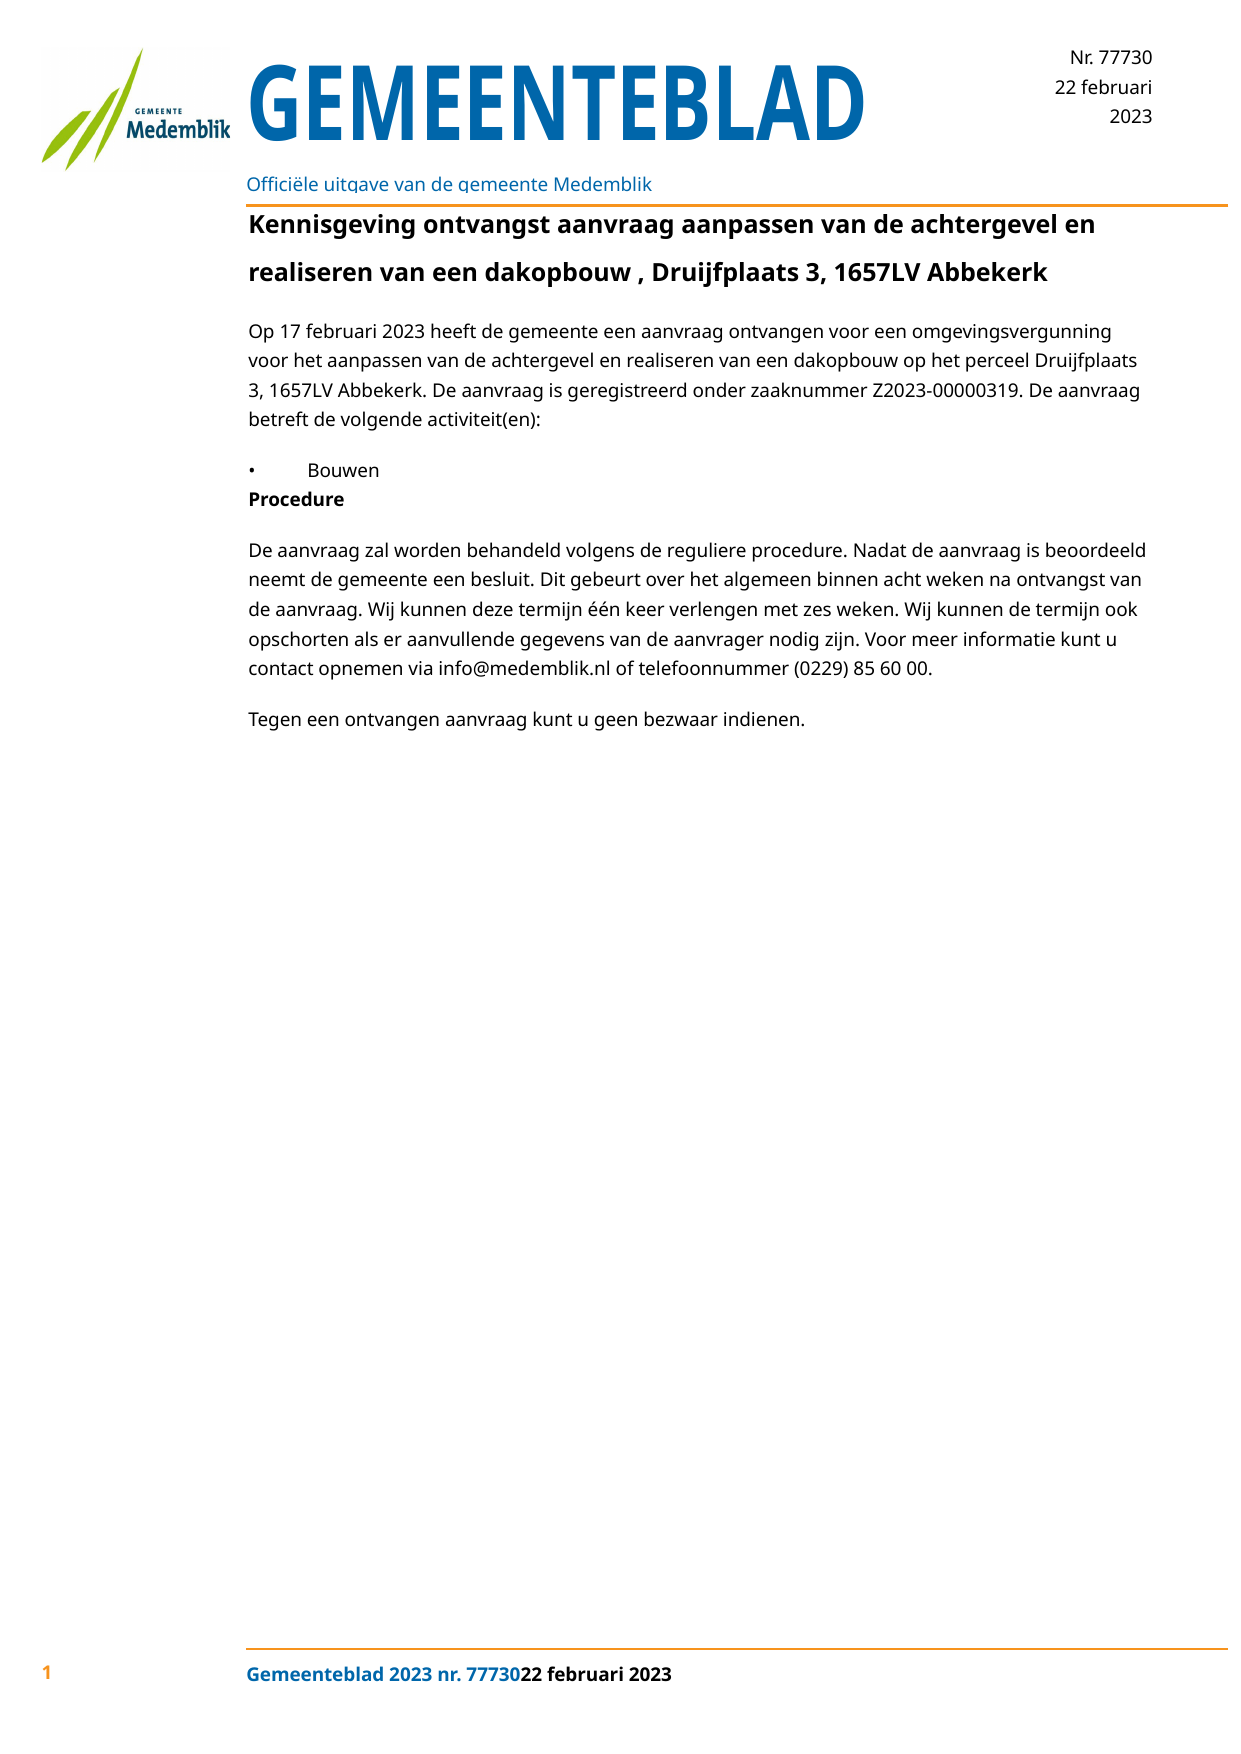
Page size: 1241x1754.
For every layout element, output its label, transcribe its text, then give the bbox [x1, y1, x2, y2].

text Tegen een ontvangen aanvraag kunt u geen bezwaar indienen. [248, 706, 1152, 732]
list Bouwen [248, 457, 1152, 483]
picture [41, 47, 231, 172]
text De aanvraag zal worden behandeld volgens de reguliere procedure. Nadat de aanvraag is beoordeeld neemt de gemeente een besluit. Dit gebeurt over het algemeen binnen acht weken na ontvangst van de aanvraag. Wij kunnen deze termijn één keer verlengen met zes weken. Wij kunnen de termijn ook opschorten als er aanvullende gegevens van de aanvrager nodig zijn. Voor meer informatie kunt u contact opnemen via info@medemblik.nl of telefoonnummer (0229) 85 60 00. [248, 537, 1152, 681]
text Procedure [248, 487, 1152, 512]
text Op 17 februari 2023 heeft de gemeente een aanvraag ontvangen voor een omgevingsvergunning voor het aanpassen van de achtergevel en realiseren van een dakopbouw op het perceel Druijfplaats 3, 1657LV Abbekerk. De aanvraag is geregistreerd onder zaaknummer Z2023-00000319. De aanvraag betreft de volgende activiteit(en): [248, 318, 1152, 432]
text Kennisgeving ontvangst aanvraag aanpassen van de achtergevel en realiseren van een dakopbouw , Druijfplaats 3, 1657LV Abbekerk [248, 207, 1152, 288]
